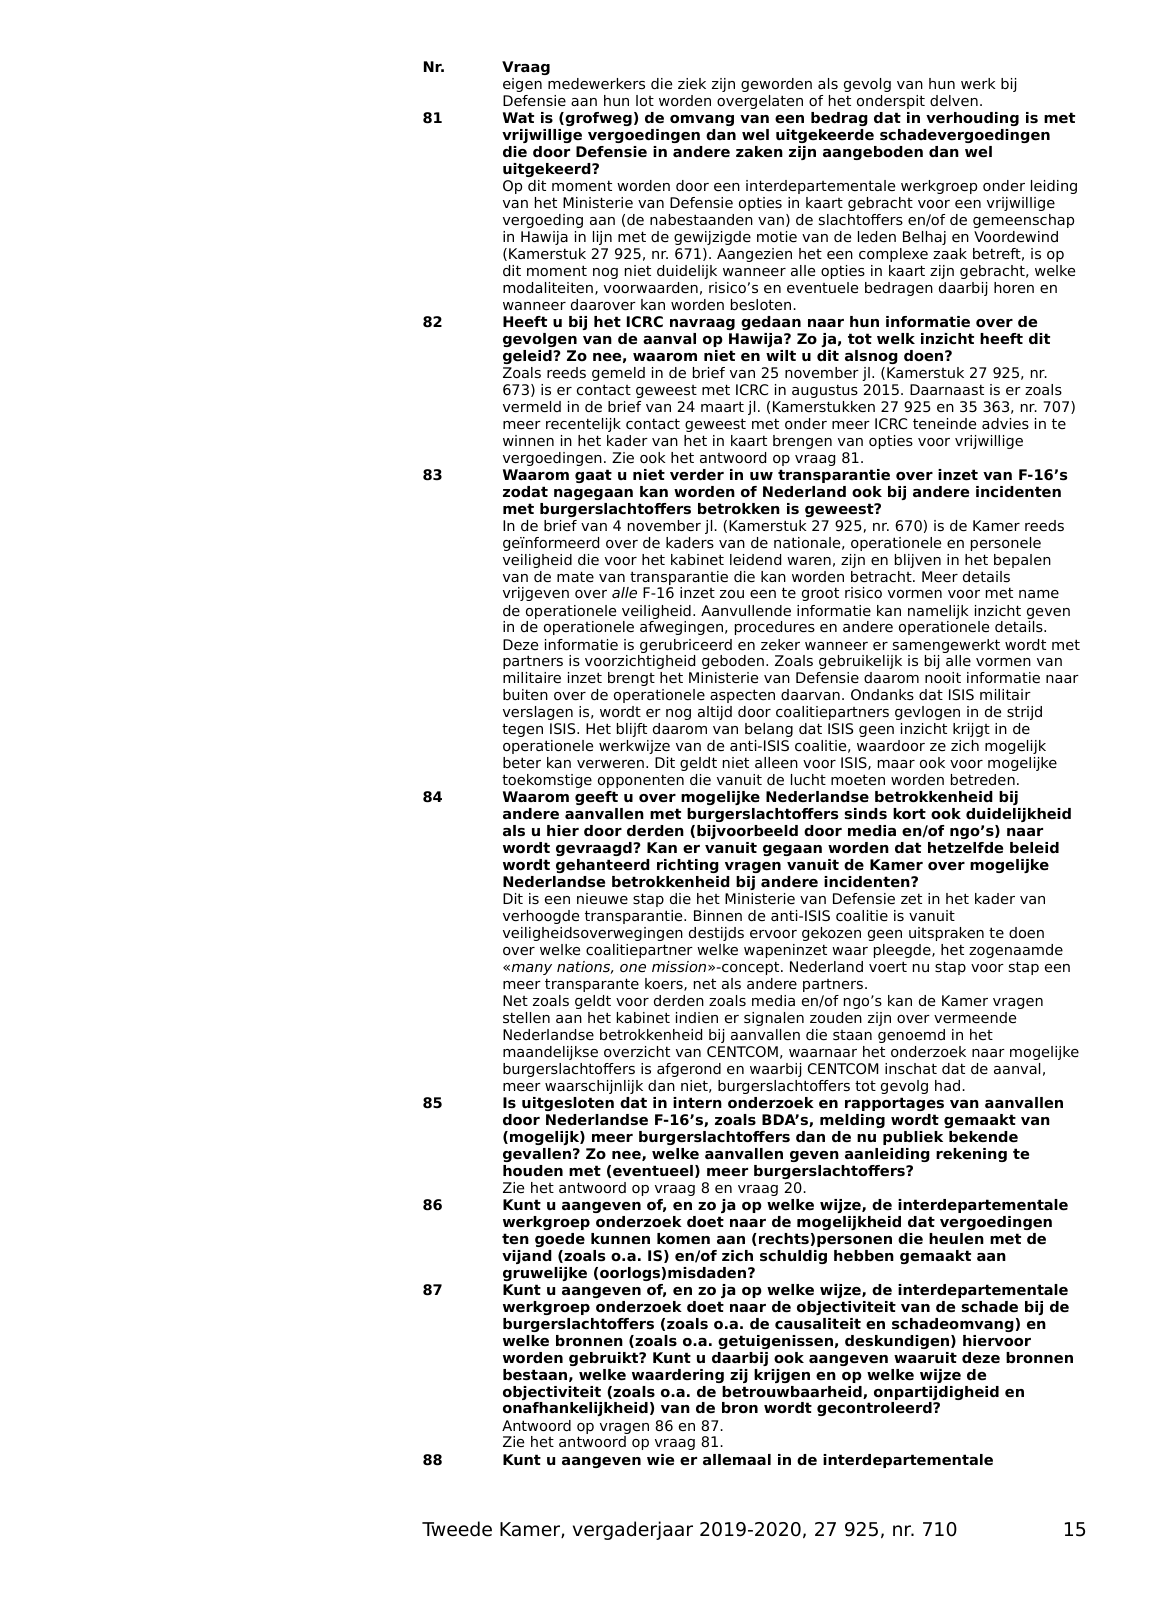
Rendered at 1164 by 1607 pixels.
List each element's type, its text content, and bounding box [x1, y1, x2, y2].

table_cell Waarom gaat u niet verder in uw transparantie over inzet van F-16’s zodat nagegaan kan worden of Nederland ook bij andere incidenten met burgerslachtoffers betrokken is geweest? In de brief van 4 november jl. (Kamerstuk 27 925, nr. 670) is de Kamer reeds geïnformeerd over de kaders van de nationale, operationele en personele veiligheid die voor het kabinet leidend waren, zijn en blijven in het bepalen van de mate van transparantie die kan worden betracht. Meer details vrijgeven over alle F-16 inzet zou een te groot risico vormen voor met name de operationele veiligheid. Aanvullende informatie kan namelijk inzicht geven in de operationele afwegingen, procedures en andere operationele details. Deze informatie is gerubriceerd en zeker wanneer er samengewerkt wordt met partners is voorzichtigheid geboden. Zoals gebruikelijk is bij alle vormen van militaire inzet brengt het Ministerie van Defensie daarom nooit informatie naar buiten over de operationele aspecten daarvan. Ondanks dat ISIS militair verslagen is, wordt er nog altijd door coalitiepartners gevlogen in de strijd tegen ISIS. Het blijft daarom van belang dat ISIS geen inzicht krijgt in de operationele werkwijze van de anti-ISIS coalitie, waardoor ze zich mogelijk beter kan verweren. Dit geldt niet alleen voor ISIS, maar ook voor mogelijke toekomstige opponenten die vanuit de lucht moeten worden betreden. [496, 467, 1087, 789]
table_header Nr. [422, 59, 496, 76]
table_cell Heeft u bij het ICRC navraag gedaan naar hun informatie over de gevolgen van de aanval op Hawija? Zo ja, tot welk inzicht heeft dit geleid? Zo nee, waarom niet en wilt u dit alsnog doen? Zoals reeds gemeld in de brief van 25 november jl. (Kamerstuk 27 925, nr. 673) is er contact geweest met ICRC in augustus 2015. Daarnaast is er zoals vermeld in de brief van 24 maart jl. (Kamerstukken 27 925 en 35 363, nr. 707) meer recentelijk contact geweest met onder meer ICRC teneinde advies in te winnen in het kader van het in kaart brengen van opties voor vrijwillige vergoedingen. Zie ook het antwoord op vraag 81. [496, 314, 1087, 467]
table_cell eigen medewerkers die ziek zijn geworden als gevolg van hun werk bij Defensie aan hun lot worden overgelaten of het onderspit delven. [496, 76, 1087, 110]
table_cell 88 [422, 1451, 496, 1468]
table_header Vraag [496, 59, 1087, 76]
table_cell Kunt u aangeven wie er allemaal in de interdepartementale [496, 1451, 1087, 1468]
table_cell Is uitgesloten dat in intern onderzoek en rapportages van aanvallen door Nederlandse F-16’s, zoals BDA’s, melding wordt gemaakt van (mogelijk) meer burgerslachtoffers dan de nu publiek bekende gevallen? Zo nee, welke aanvallen geven aanleiding rekening te houden met (eventueel) meer burgerslachtoffers? Zie het antwoord op vraag 8 en vraag 20. [496, 1095, 1087, 1197]
table_cell 83 [422, 467, 496, 789]
table_cell Kunt u aangeven of, en zo ja op welke wijze, de interdepartementale werkgroep onderzoek doet naar de mogelijkheid dat vergoedingen ten goede kunnen komen aan (rechts)personen die heulen met de vijand (zoals o.a. IS) en/of zich schuldig hebben gemaakt aan gruwelijke (oorlogs)misdaden? [496, 1197, 1087, 1282]
table_cell Waarom geeft u over mogelijke Nederlandse betrokkenheid bij andere aanvallen met burgerslachtoffers sinds kort ook duidelijkheid als u hier door derden (bijvoorbeeld door media en/of ngo’s) naar wordt gevraagd? Kan er vanuit gegaan worden dat hetzelfde beleid wordt gehanteerd richting vragen vanuit de Kamer over mogelijke Nederlandse betrokkenheid bij andere incidenten? Dit is een nieuwe stap die het Ministerie van Defensie zet in het kader van verhoogde transparantie. Binnen de anti-ISIS coalitie is vanuit veiligheidsoverwegingen destijds ervoor gekozen geen uitspraken te doen over welke coalitiepartner welke wapeninzet waar pleegde, het zogenaamde «many nations, one mission»-concept. Nederland voert nu stap voor stap een meer transparante koers, net als andere partners. Net zoals geldt voor derden zoals media en/of ngo’s kan de Kamer vragen stellen aan het kabinet indien er signalen zouden zijn over vermeende Nederlandse betrokkenheid bij aanvallen die staan genoemd in het maandelijkse overzicht van CENTCOM, waarnaar het onderzoek naar mogelijke burgerslachtoffers is afgerond en waarbij CENTCOM inschat dat de aanval, meer waarschijnlijk dan niet, burgerslachtoffers tot gevolg had. [496, 789, 1087, 1095]
table_cell 81 [422, 110, 496, 314]
table_cell Wat is (grofweg) de omvang van een bedrag dat in verhouding is met vrijwillige vergoedingen dan wel uitgekeerde schadevergoedingen die door Defensie in andere zaken zijn aangeboden dan wel uitgekeerd? Op dit moment worden door een interdepartementale werkgroep onder leiding van het Ministerie van Defensie opties in kaart gebracht voor een vrijwillige vergoeding aan (de nabestaanden van) de slachtoffers en/of de gemeenschap in Hawija in lijn met de gewijzigde motie van de leden Belhaj en Voordewind (Kamerstuk 27 925, nr. 671). Aangezien het een complexe zaak betreft, is op dit moment nog niet duidelijk wanneer alle opties in kaart zijn gebracht, welke modaliteiten, voorwaarden, risico’s en eventuele bedragen daarbij horen en wanneer daarover kan worden besloten. [496, 110, 1087, 314]
table_cell 84 [422, 789, 496, 1095]
table_cell Kunt u aangeven of, en zo ja op welke wijze, de interdepartementale werkgroep onderzoek doet naar de objectiviteit van de schade bij de burgerslachtoffers (zoals o.a. de causaliteit en schadeomvang) en welke bronnen (zoals o.a. getuigenissen, deskundigen) hiervoor worden gebruikt? Kunt u daarbij ook aangeven waaruit deze bronnen bestaan, welke waardering zij krijgen en op welke wijze de objectiviteit (zoals o.a. de betrouwbaarheid, onpartijdigheid en onafhankelijkheid) van de bron wordt gecontroleerd? Antwoord op vragen 86 en 87. Zie het antwoord op vraag 81. [496, 1282, 1087, 1451]
table_cell 82 [422, 314, 496, 467]
table_cell 85 [422, 1095, 496, 1197]
table_cell 87 [422, 1282, 496, 1451]
table_cell [422, 76, 496, 110]
table_cell 86 [422, 1197, 496, 1282]
